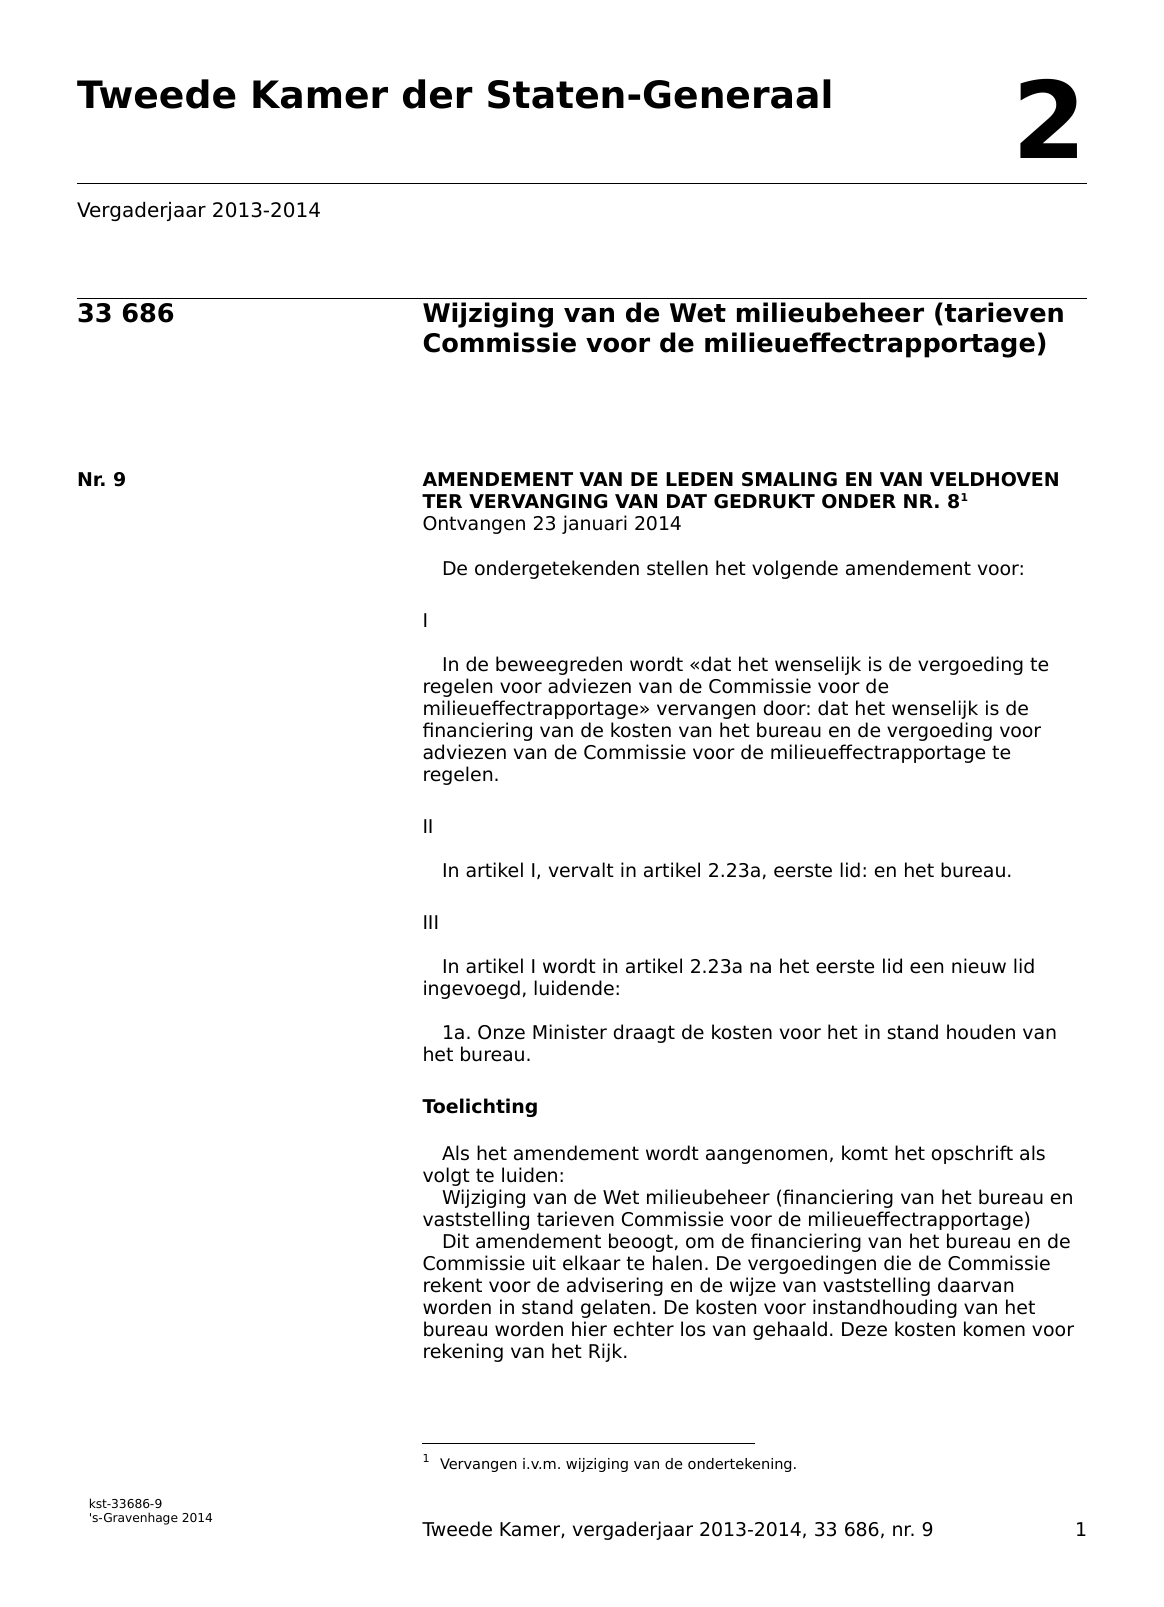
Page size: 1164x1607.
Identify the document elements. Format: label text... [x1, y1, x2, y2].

text Als het amendement wordt aangenomen, komt het opschrift als volgt te luiden: [422, 1143, 1087, 1187]
text De ondergetekenden stellen het volgende amendement voor: [422, 557, 1087, 579]
text Wijziging van de Wet milieubeheer (financiering van het bureau en vaststelling tarieven Commissie voor de milieueffectrapportage) [422, 1187, 1087, 1231]
subtitle I [422, 609, 1087, 631]
subtitle Nr. 9 AMENDEMENT VAN DE LEDEN SMALING EN VAN VELDHOVEN TER VERVANGING VAN DAT GEDRUKT ONDER NR. 8 [77, 469, 1087, 513]
text In artikel I, vervalt in artikel 2.23a, eerste lid: en het bureau. [422, 860, 1087, 882]
text Ontvangen 23 januari 2014 [422, 513, 1087, 535]
table_header Tweede Kamer der Staten-Generaal [77, 59, 886, 183]
text In artikel I wordt in artikel 2.23a na het eerste lid een nieuw lid ingevoegd, luidende: [422, 956, 1087, 1000]
subtitle III [422, 912, 1087, 934]
text 's-Gravenhage 2014 [88, 1511, 323, 1525]
subtitle II [422, 816, 1087, 837]
text 1a. Onze Minister draagt de kosten voor het in stand houden van het bureau. [422, 1022, 1087, 1066]
text kst-33686-9 [88, 1497, 323, 1511]
table_cell Vergaderjaar 2013-2014 [77, 184, 1087, 298]
subtitle 33 686 Wijziging van de Wet milieubeheer (tarieven Commissie voor de milieueffectrapportage) [77, 299, 1087, 358]
text In de beweegreden wordt «dat het wenselijk is de vergoeding te regelen voor adviezen van de Commissie voor de milieueffectrapportage» vervangen door: dat het wenselijk is de financiering van de kosten van het bureau en de vergoeding voor adviezen van de Commissie voor de milieueffectrapportage te regelen. [422, 654, 1087, 786]
text Vervangen i.v.m. wijziging van de ondertekening. [422, 1452, 1087, 1474]
text Dit amendement beoogt, om de financiering van het bureau en de Commissie uit elkaar te halen. De vergoedingen die de Commissie rekent voor de advisering en de wijze van vaststelling daarvan worden in stand gelaten. De kosten voor instandhouding van het bureau worden hier echter los van gehaald. Deze kosten komen voor rekening van het Rijk. [422, 1231, 1087, 1363]
subtitle Toelichting [422, 1096, 1087, 1118]
table_header 2 [886, 59, 1087, 183]
